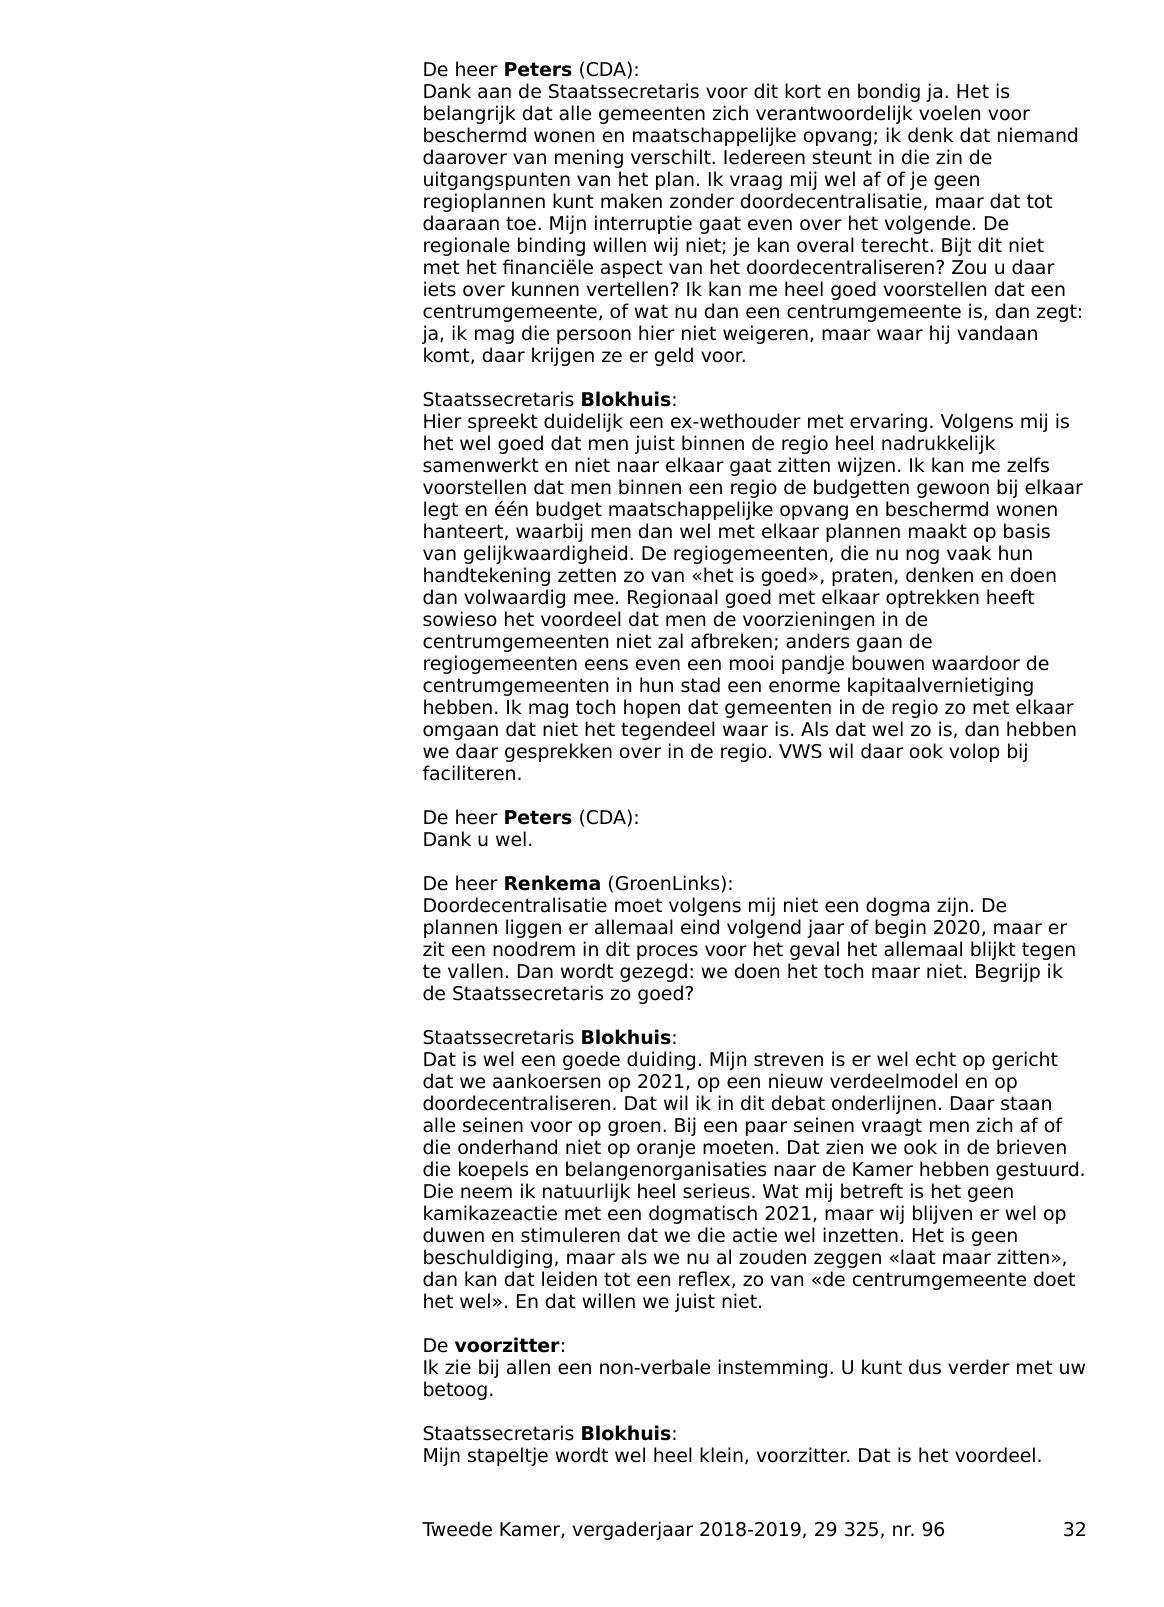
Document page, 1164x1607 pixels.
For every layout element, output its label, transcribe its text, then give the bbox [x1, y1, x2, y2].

text Doordecentralisatie moet volgens mij niet een dogma zijn. De plannen liggen er allemaal eind volgend jaar of begin 2020, maar er zit een noodrem in dit proces voor het geval het allemaal blijkt tegen te vallen. Dan wordt gezegd: we doen het toch maar niet. Begrijp ik de Staatssecretaris zo goed? [422, 895, 1087, 1005]
text De heer Peters (CDA): [422, 807, 1087, 829]
text Staatssecretaris Blokhuis: [422, 389, 1087, 411]
text Dank aan de Staatssecretaris voor dit kort en bondig ja. Het is belangrijk dat alle gemeenten zich verantwoordelijk voelen voor beschermd wonen en maatschappelijke opvang; ik denk dat niemand daarover van mening verschilt. Iedereen steunt in die zin de uitgangspunten van het plan. Ik vraag mij wel af of je geen regioplannen kunt maken zonder doordecentralisatie, maar dat tot daaraan toe. Mijn interruptie gaat even over het volgende. De regionale binding willen wij niet; je kan overal terecht. Bijt dit niet met het financiële aspect van het doordecentraliseren? Zou u daar iets over kunnen vertellen? Ik kan me heel goed voorstellen dat een centrumgemeente, of wat nu dan een centrumgemeente is, dan zegt: ja, ik mag die persoon hier niet weigeren, maar waar hij vandaan komt, daar krijgen ze er geld voor. [422, 81, 1087, 367]
text Dank u wel. [422, 829, 1087, 851]
text Staatssecretaris Blokhuis: [422, 1423, 1087, 1445]
text Mijn stapeltje wordt wel heel klein, voorzitter. Dat is het voordeel. [422, 1445, 1087, 1467]
text Hier spreekt duidelijk een ex-wethouder met ervaring. Volgens mij is het wel goed dat men juist binnen de regio heel nadrukkelijk samenwerkt en niet naar elkaar gaat zitten wijzen. Ik kan me zelfs voorstellen dat men binnen een regio de budgetten gewoon bij elkaar legt en één budget maatschappelijke opvang en beschermd wonen hanteert, waarbij men dan wel met elkaar plannen maakt op basis van gelijkwaardigheid. De regiogemeenten, die nu nog vaak hun handtekening zetten zo van «het is goed», praten, denken en doen dan volwaardig mee. Regionaal goed met elkaar optrekken heeft sowieso het voordeel dat men de voorzieningen in de centrumgemeenten niet zal afbreken; anders gaan de regiogemeenten eens even een mooi pandje bouwen waardoor de centrumgemeenten in hun stad een enorme kapitaalvernietiging hebben. Ik mag toch hopen dat gemeenten in de regio zo met elkaar omgaan dat niet het tegendeel waar is. Als dat wel zo is, dan hebben we daar gesprekken over in de regio. VWS wil daar ook volop bij faciliteren. [422, 411, 1087, 784]
text Dat is wel een goede duiding. Mijn streven is er wel echt op gericht dat we aankoersen op 2021, op een nieuw verdeelmodel en op doordecentraliseren. Dat wil ik in dit debat onderlijnen. Daar staan alle seinen voor op groen. Bij een paar seinen vraagt men zich af of die onderhand niet op oranje moeten. Dat zien we ook in de brieven die koepels en belangenorganisaties naar de Kamer hebben gestuurd. Die neem ik natuurlijk heel serieus. Wat mij betreft is het geen kamikazeactie met een dogmatisch 2021, maar wij blijven er wel op duwen en stimuleren dat we die actie wel inzetten. Het is geen beschuldiging, maar als we nu al zouden zeggen «laat maar zitten», dan kan dat leiden tot een reflex, zo van «de centrumgemeente doet het wel». En dat willen we juist niet. [422, 1049, 1087, 1313]
text De heer Peters (CDA): [422, 59, 1087, 81]
text De heer Renkema (GroenLinks): [422, 873, 1087, 895]
text Ik zie bij allen een non-verbale instemming. U kunt dus verder met uw betoog. [422, 1357, 1087, 1401]
text Staatssecretaris Blokhuis: [422, 1027, 1087, 1049]
text De voorzitter: [422, 1335, 1087, 1357]
